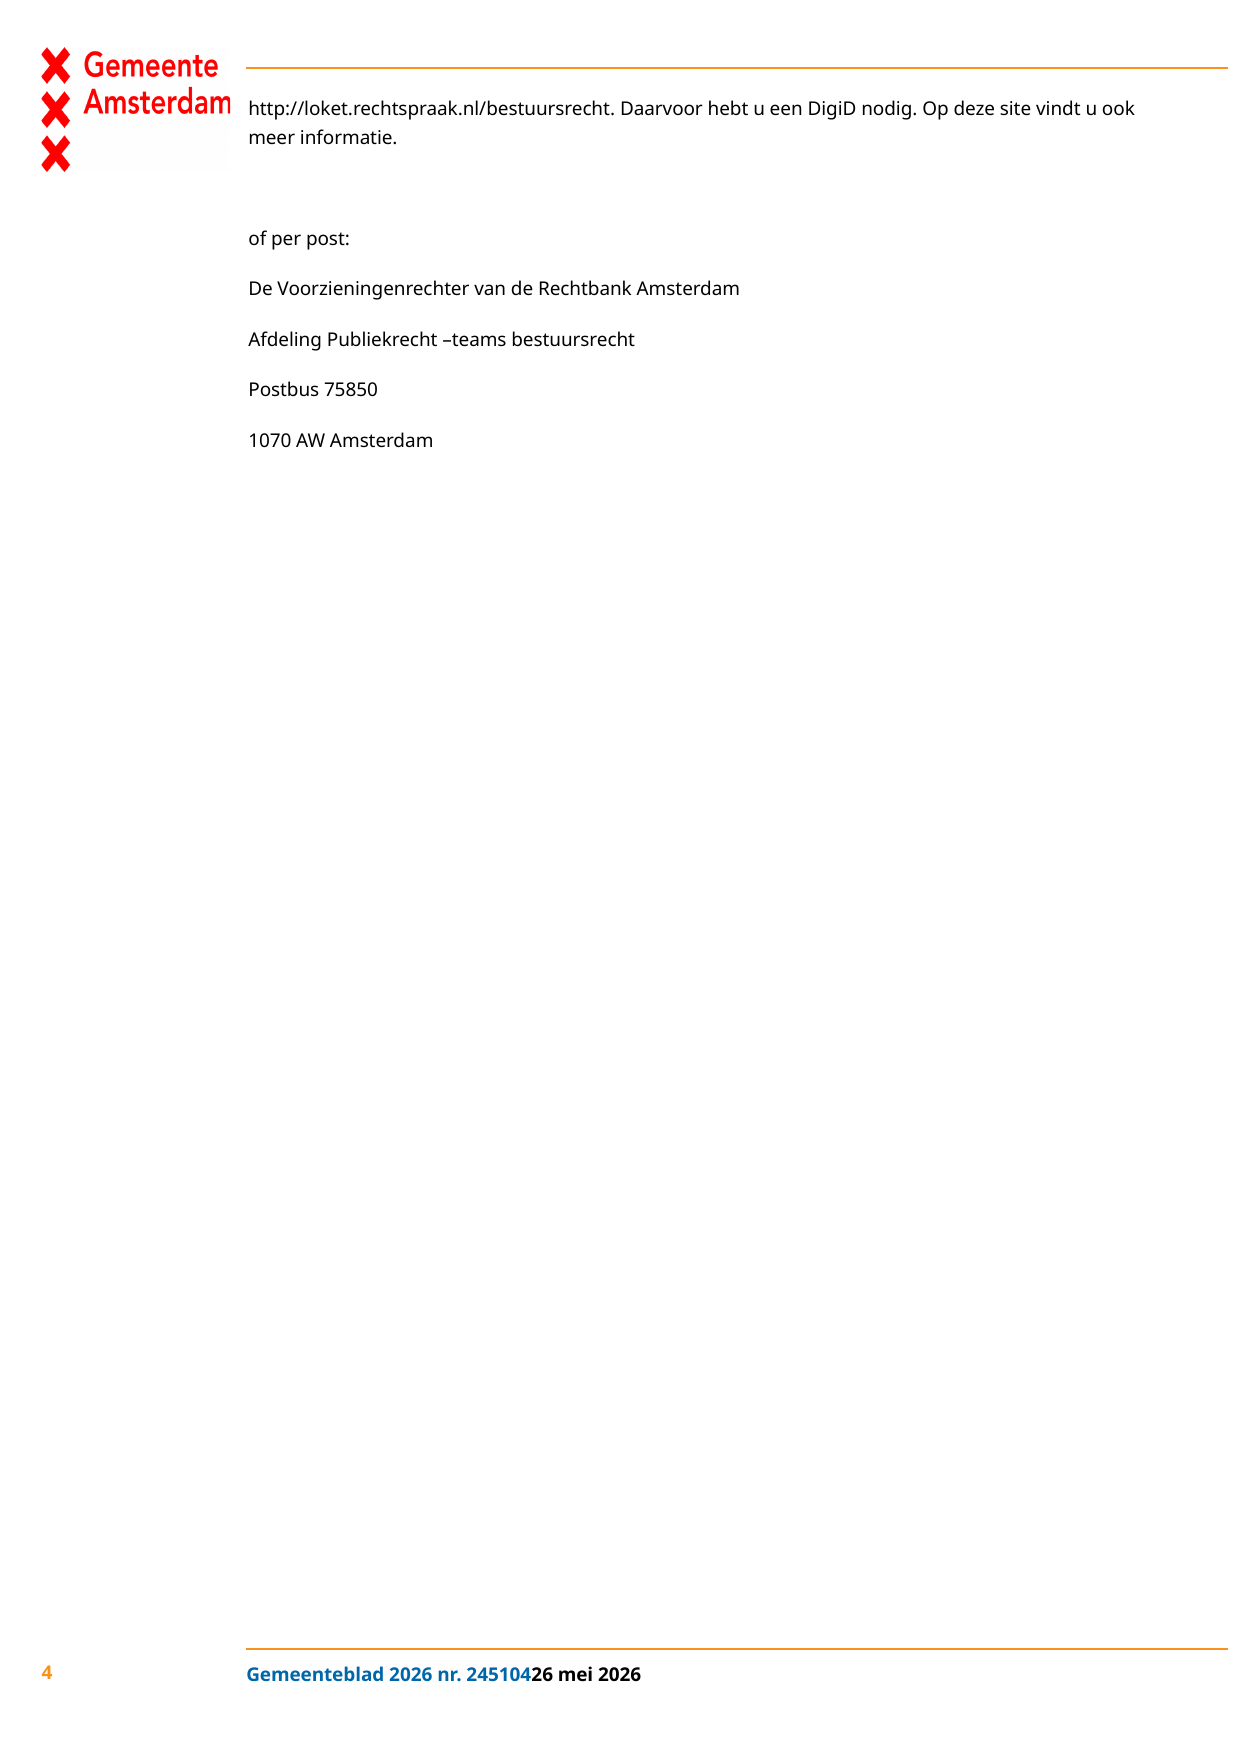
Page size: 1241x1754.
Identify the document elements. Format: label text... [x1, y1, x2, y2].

picture [41, 47, 231, 172]
text http://loket.rechtspraak.nl/bestuursrecht. Daarvoor hebt u een DigiD nodig. Op deze site vindt u ook meer informatie. [248, 95, 1152, 150]
text Postbus 75850 [248, 376, 1152, 402]
text 1070 AW Amsterdam [248, 427, 1152, 453]
text Afdeling Publiekrecht –teams bestuursrecht [248, 326, 1152, 352]
text De Voorzieningenrechter van de Rechtbank Amsterdam [248, 276, 1152, 301]
text of per post: [248, 225, 1152, 251]
